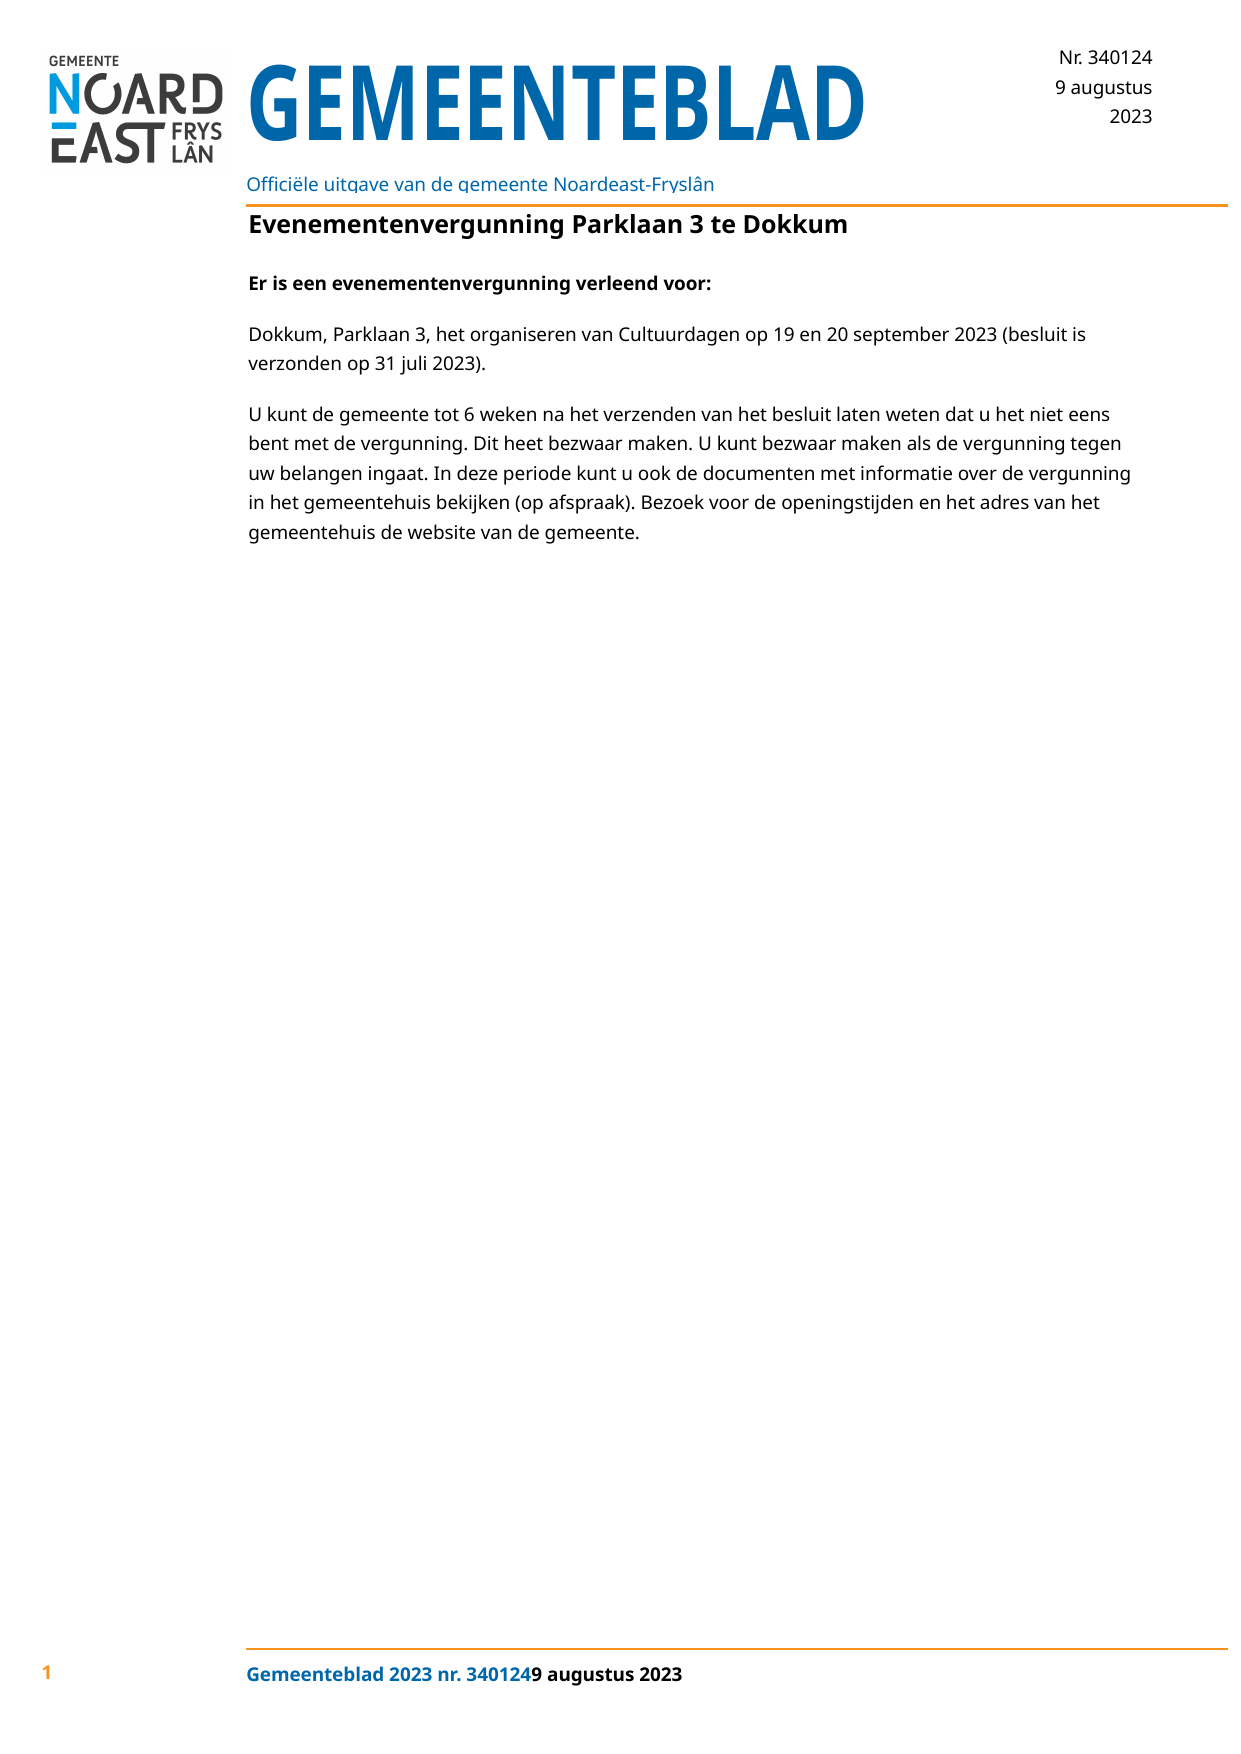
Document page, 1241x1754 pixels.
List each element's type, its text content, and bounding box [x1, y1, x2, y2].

picture [41, 47, 231, 172]
text Er is een evenementenvergunning verleend voor: [248, 270, 1152, 296]
text Dokkum, Parklaan 3, het organiseren van Cultuurdagen op 19 en 20 september 2023 (besluit is verzonden op 31 juli 2023). [248, 321, 1152, 376]
text Evenementenvergunning Parklaan 3 te Dokkum [248, 207, 1152, 241]
text U kunt de gemeente tot 6 weken na het verzenden van het besluit laten weten dat u het niet eens bent met de vergunning. Dit heet bezwaar maken. U kunt bezwaar maken als de vergunning tegen uw belangen ingaat. In deze periode kunt u ook de documenten met informatie over de vergunning in het gemeentehuis bekijken (op afspraak). Bezoek voor de openingstijden en het adres van het gemeentehuis de website van de gemeente. [248, 401, 1152, 545]
